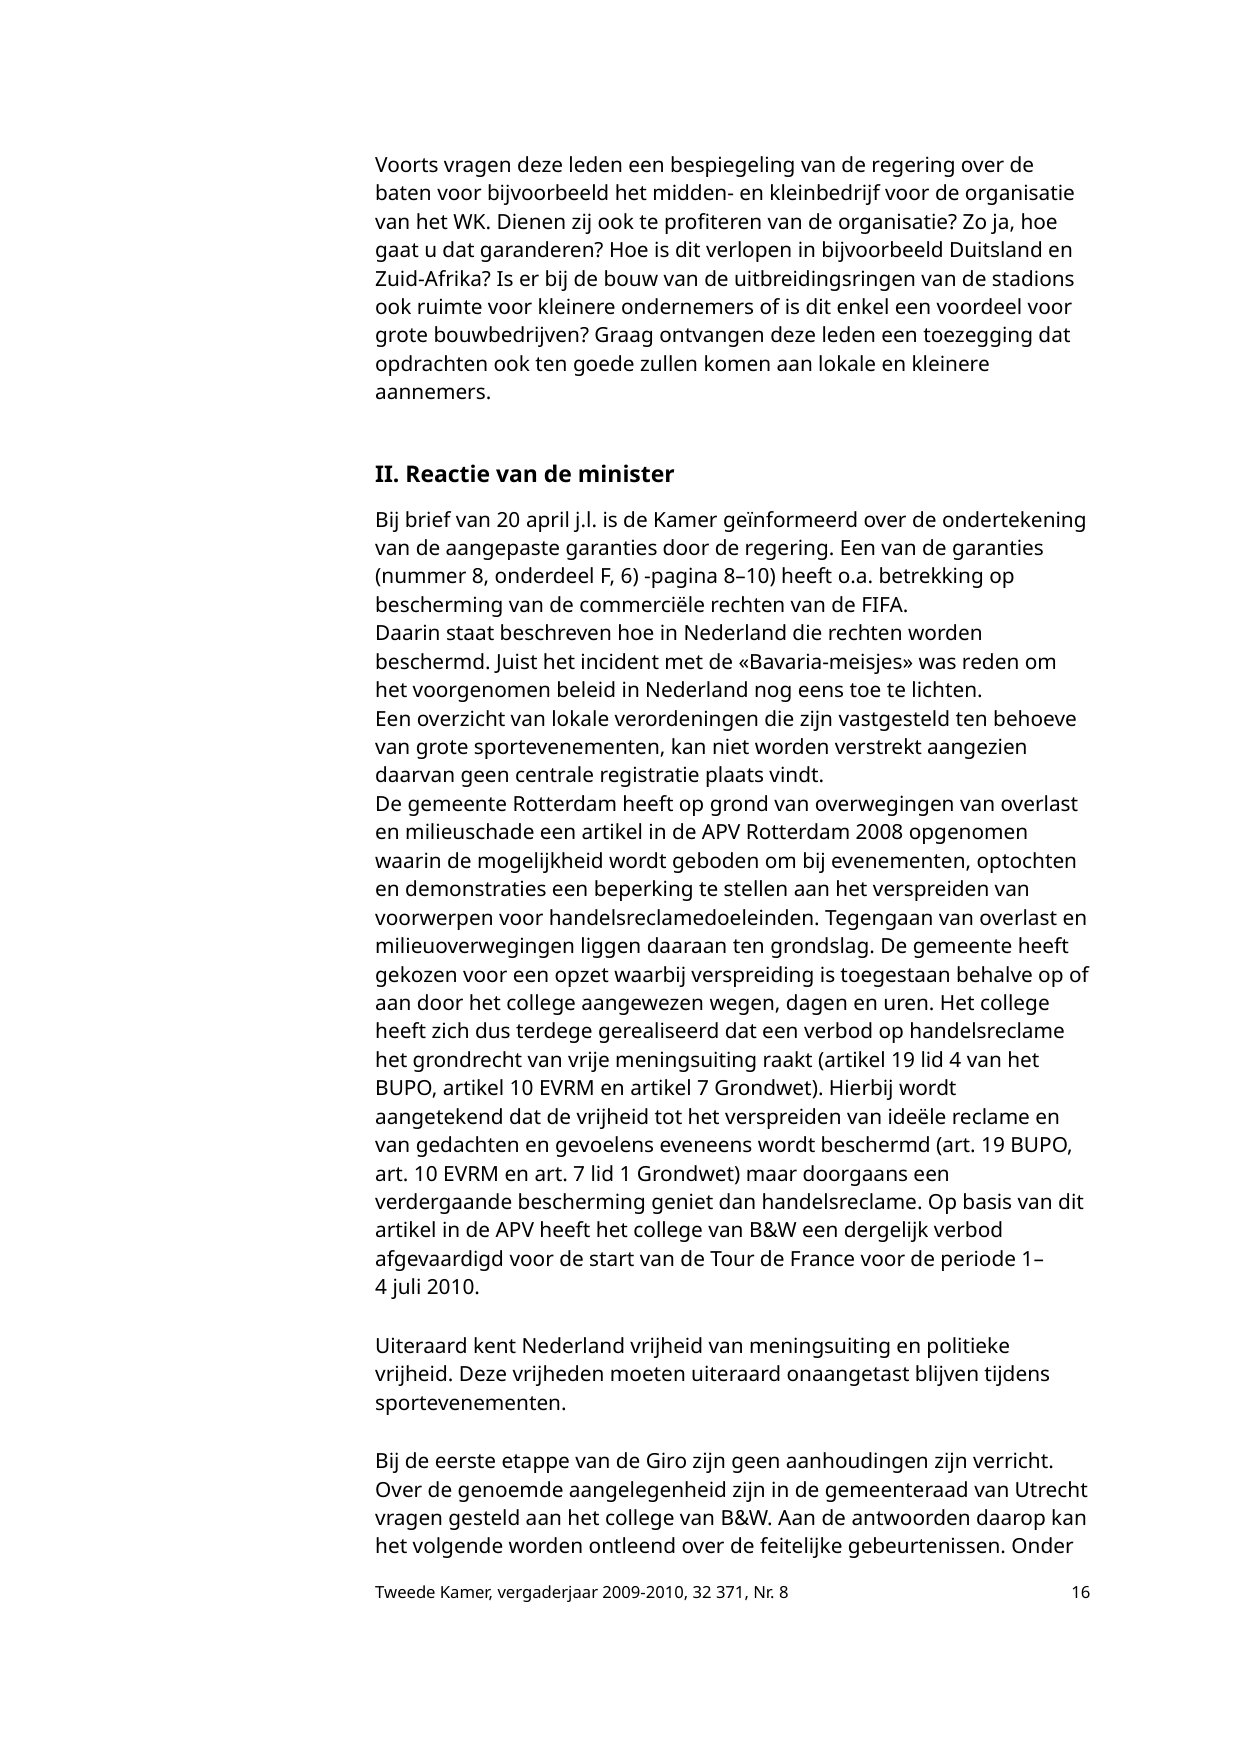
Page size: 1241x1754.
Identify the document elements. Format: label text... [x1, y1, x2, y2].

text Bij brief van 20 april j.l. is de Kamer geïnformeerd over de ondertekening van de aangepaste garanties door de regering. Een van de garanties (nummer 8, onderdeel F, 6) -pagina 8–10) heeft o.a. betrekking op bescherming van de commerciële rechten van de FIFA. [375, 505, 1090, 618]
text Uiteraard kent Nederland vrijheid van meningsuiting en politieke vrijheid. Deze vrijheden moeten uiteraard onaangetast blijven tijdens sportevenementen. [375, 1331, 1090, 1416]
text Een overzicht van lokale verordeningen die zijn vastgesteld ten behoeve van grote sportevenementen, kan niet worden verstrekt aangezien daarvan geen centrale registratie plaats vindt. [375, 704, 1090, 789]
subtitle II. Reactie van de minister [375, 458, 1090, 490]
text Voorts vragen deze leden een bespiegeling van de regering over de baten voor bijvoorbeeld het midden- en kleinbedrijf voor de organisatie van het WK. Dienen zij ook te profiteren van de organisatie? Zo ja, hoe gaat u dat garanderen? Hoe is dit verlopen in bijvoorbeeld Duitsland en Zuid-Afrika? Is er bij de bouw van de uitbreidingsringen van de stadions ook ruimte voor kleinere ondernemers of is dit enkel een voordeel voor grote bouwbedrijven? Graag ontvangen deze leden een toezegging dat opdrachten ook ten goede zullen komen aan lokale en kleinere aannemers. [375, 150, 1090, 406]
text Bij de eerste etappe van de Giro zijn geen aanhoudingen zijn verricht. Over de genoemde aangelegenheid zijn in de gemeenteraad van Utrecht vragen gesteld aan het college van B&W. Aan de antwoorden daarop kan het volgende worden ontleend over de feitelijke gebeurtenissen. Onder [375, 1446, 1090, 1560]
text Daarin staat beschreven hoe in Nederland die rechten worden beschermd. Juist het incident met de «Bavaria-meisjes» was reden om het voorgenomen beleid in Nederland nog eens toe te lichten. [375, 618, 1090, 704]
text De gemeente Rotterdam heeft op grond van overwegingen van overlast en milieuschade een artikel in de APV Rotterdam 2008 opgenomen waarin de mogelijkheid wordt geboden om bij evenementen, optochten en demonstraties een beperking te stellen aan het verspreiden van voorwerpen voor handelsreclamedoeleinden. Tegengaan van overlast en milieuoverwegingen liggen daaraan ten grondslag. De gemeente heeft gekozen voor een opzet waarbij verspreiding is toegestaan behalve op of aan door het college aangewezen wegen, dagen en uren. Het college heeft zich dus terdege gerealiseerd dat een verbod op handelsreclame het grondrecht van vrije meningsuiting raakt (artikel 19 lid 4 van het BUPO, artikel 10 EVRM en artikel 7 Grondwet). Hierbij wordt aangetekend dat de vrijheid tot het verspreiden van ideële reclame en van gedachten en gevoelens eveneens wordt beschermd (art. 19 BUPO, art. 10 EVRM en art. 7 lid 1 Grondwet) maar doorgaans een verdergaande bescherming geniet dan handelsreclame. Op basis van dit artikel in de APV heeft het college van B&W een dergelijk verbod afgevaardigd voor de start van de Tour de France voor de periode 1–4 juli 2010. [375, 789, 1090, 1301]
